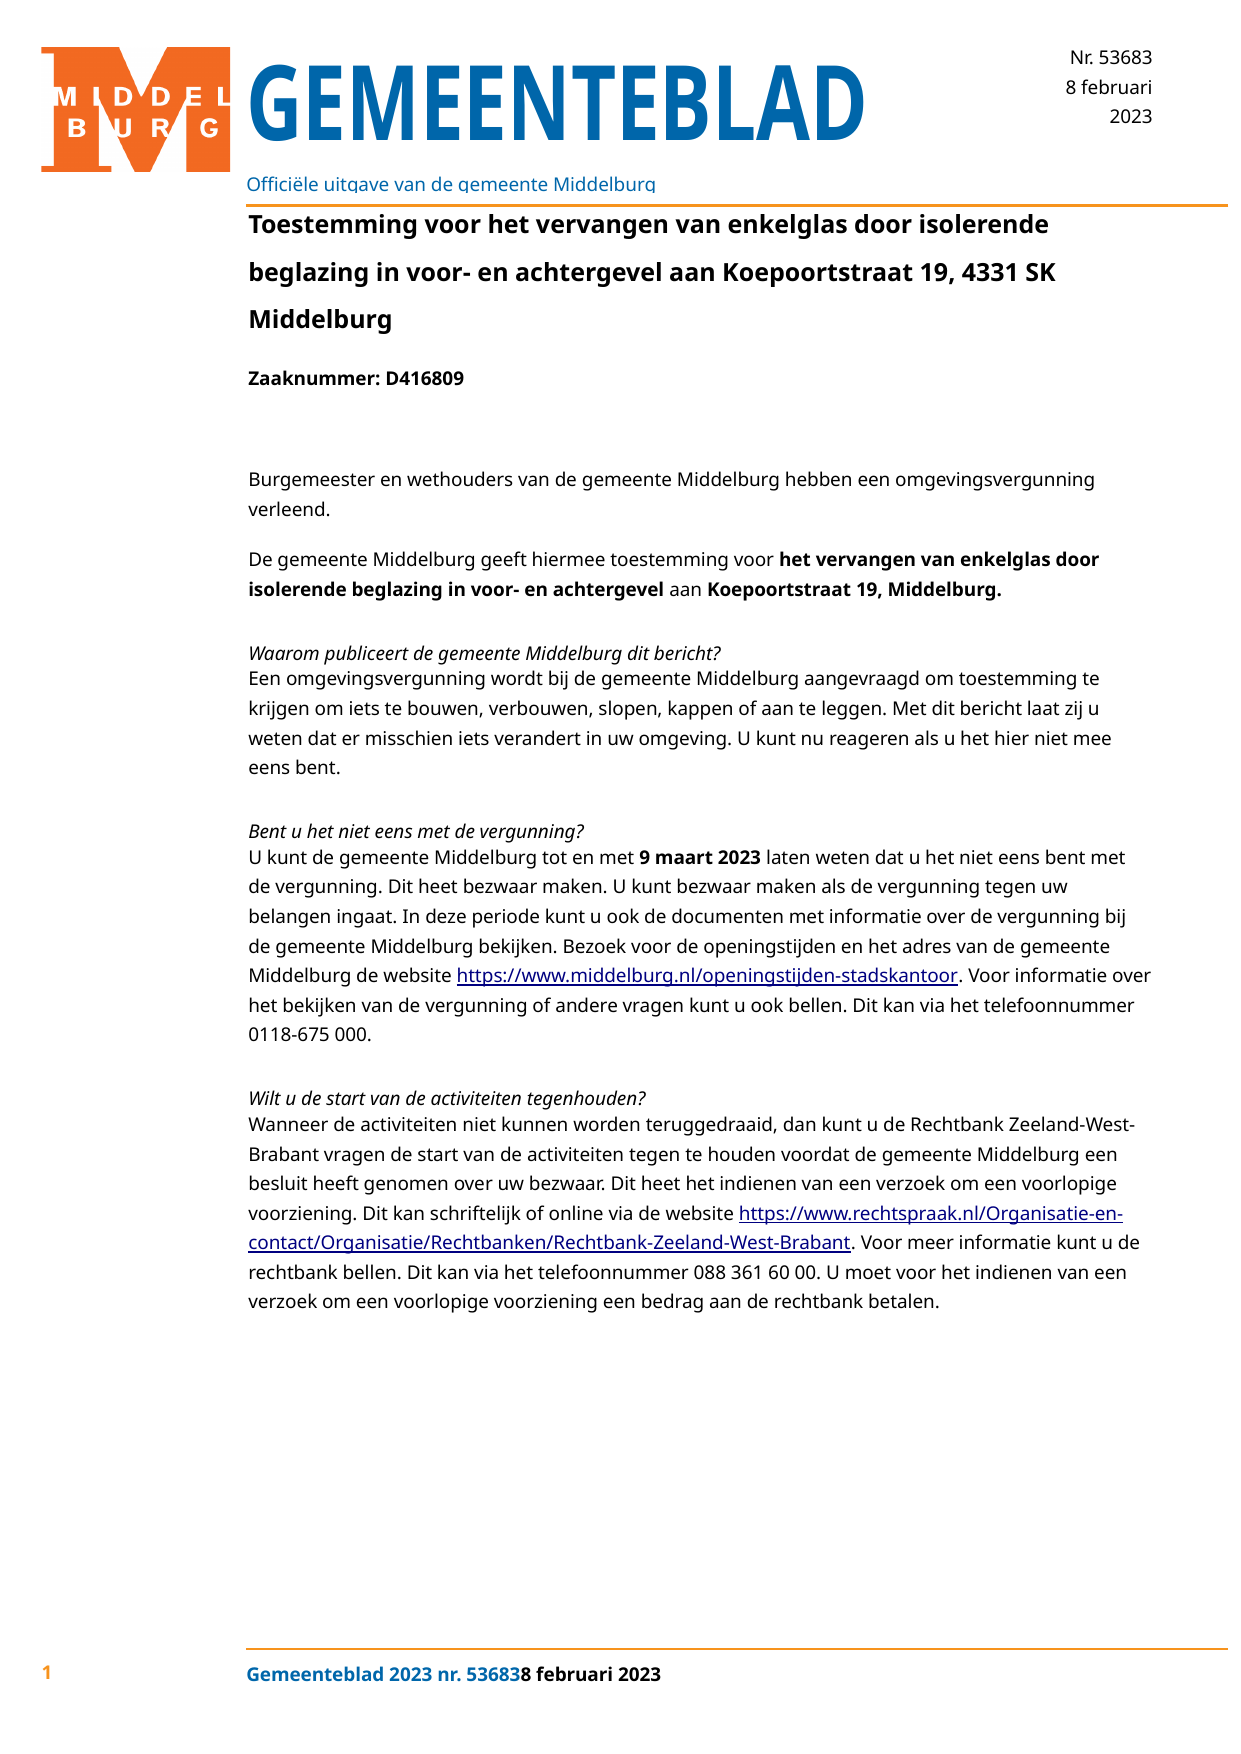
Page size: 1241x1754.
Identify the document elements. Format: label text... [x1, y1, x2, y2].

text Waarom publiceert de gemeente Middelburg dit bericht? [248, 640, 1152, 666]
text Wanneer de activiteiten niet kunnen worden teruggedraaid, dan kunt u de Rechtbank Zeeland-West-Brabant vragen de start van de activiteiten tegen te houden voordat de gemeente Middelburg een besluit heeft genomen over uw bezwaar. Dit heet het indienen van een verzoek om een voorlopige voorziening. Dit kan schriftelijk of online via de website https://www.rechtspraak.nl/Organisatie-en-contact/Organisatie/Rechtbanken/Rechtbank-Zeeland-West-Brabant. Voor meer informatie kunt u de rechtbank bellen. Dit kan via het telefoonnummer 088 361 60 00. U moet voor het indienen van een verzoek om een voorlopige voorziening een bedrag aan de rechtbank betalen. [248, 1111, 1152, 1314]
text Burgemeester en wethouders van de gemeente Middelburg hebben een omgevingsvergunning verleend. [248, 466, 1152, 522]
text Een omgevingsvergunning wordt bij de gemeente Middelburg aangevraagd om toestemming te krijgen om iets te bouwen, verbouwen, slopen, kappen of aan te leggen. Met dit bericht laat zij u weten dat er misschien iets verandert in uw omgeving. U kunt nu reageren als u het hier niet mee eens bent. [248, 666, 1152, 780]
text De gemeente Middelburg geeft hiermee toestemming voor het vervangen van enkelglas door isolerende beglazing in voor- en achtergevel aan Koepoortstraat 19, Middelburg. [248, 546, 1152, 602]
text Wilt u de start van de activiteiten tegenhouden? [248, 1086, 1152, 1111]
text Zaaknummer: D416809 [248, 366, 1152, 391]
picture [41, 47, 231, 172]
text U kunt de gemeente Middelburg tot en met 9 maart 2023 laten weten dat u het niet eens bent met de vergunning. Dit heet bezwaar maken. U kunt bezwaar maken als de vergunning tegen uw belangen ingaat. In deze periode kunt u ook de documenten met informatie over de vergunning bij de gemeente Middelburg bekijken. Bezoek voor de openingstijden en het adres van de gemeente Middelburg de website https://www.middelburg.nl/openingstijden-stadskantoor. Voor informatie over het bekijken van de vergunning of andere vragen kunt u ook bellen. Dit kan via het telefoonnummer 0118-675 000. [248, 844, 1152, 1047]
text Bent u het niet eens met de vergunning? [248, 818, 1152, 844]
text Toestemming voor het vervangen van enkelglas door isolerende beglazing in voor- en achtergevel aan Koepoortstraat 19, 4331 SK Middelburg [248, 207, 1152, 336]
